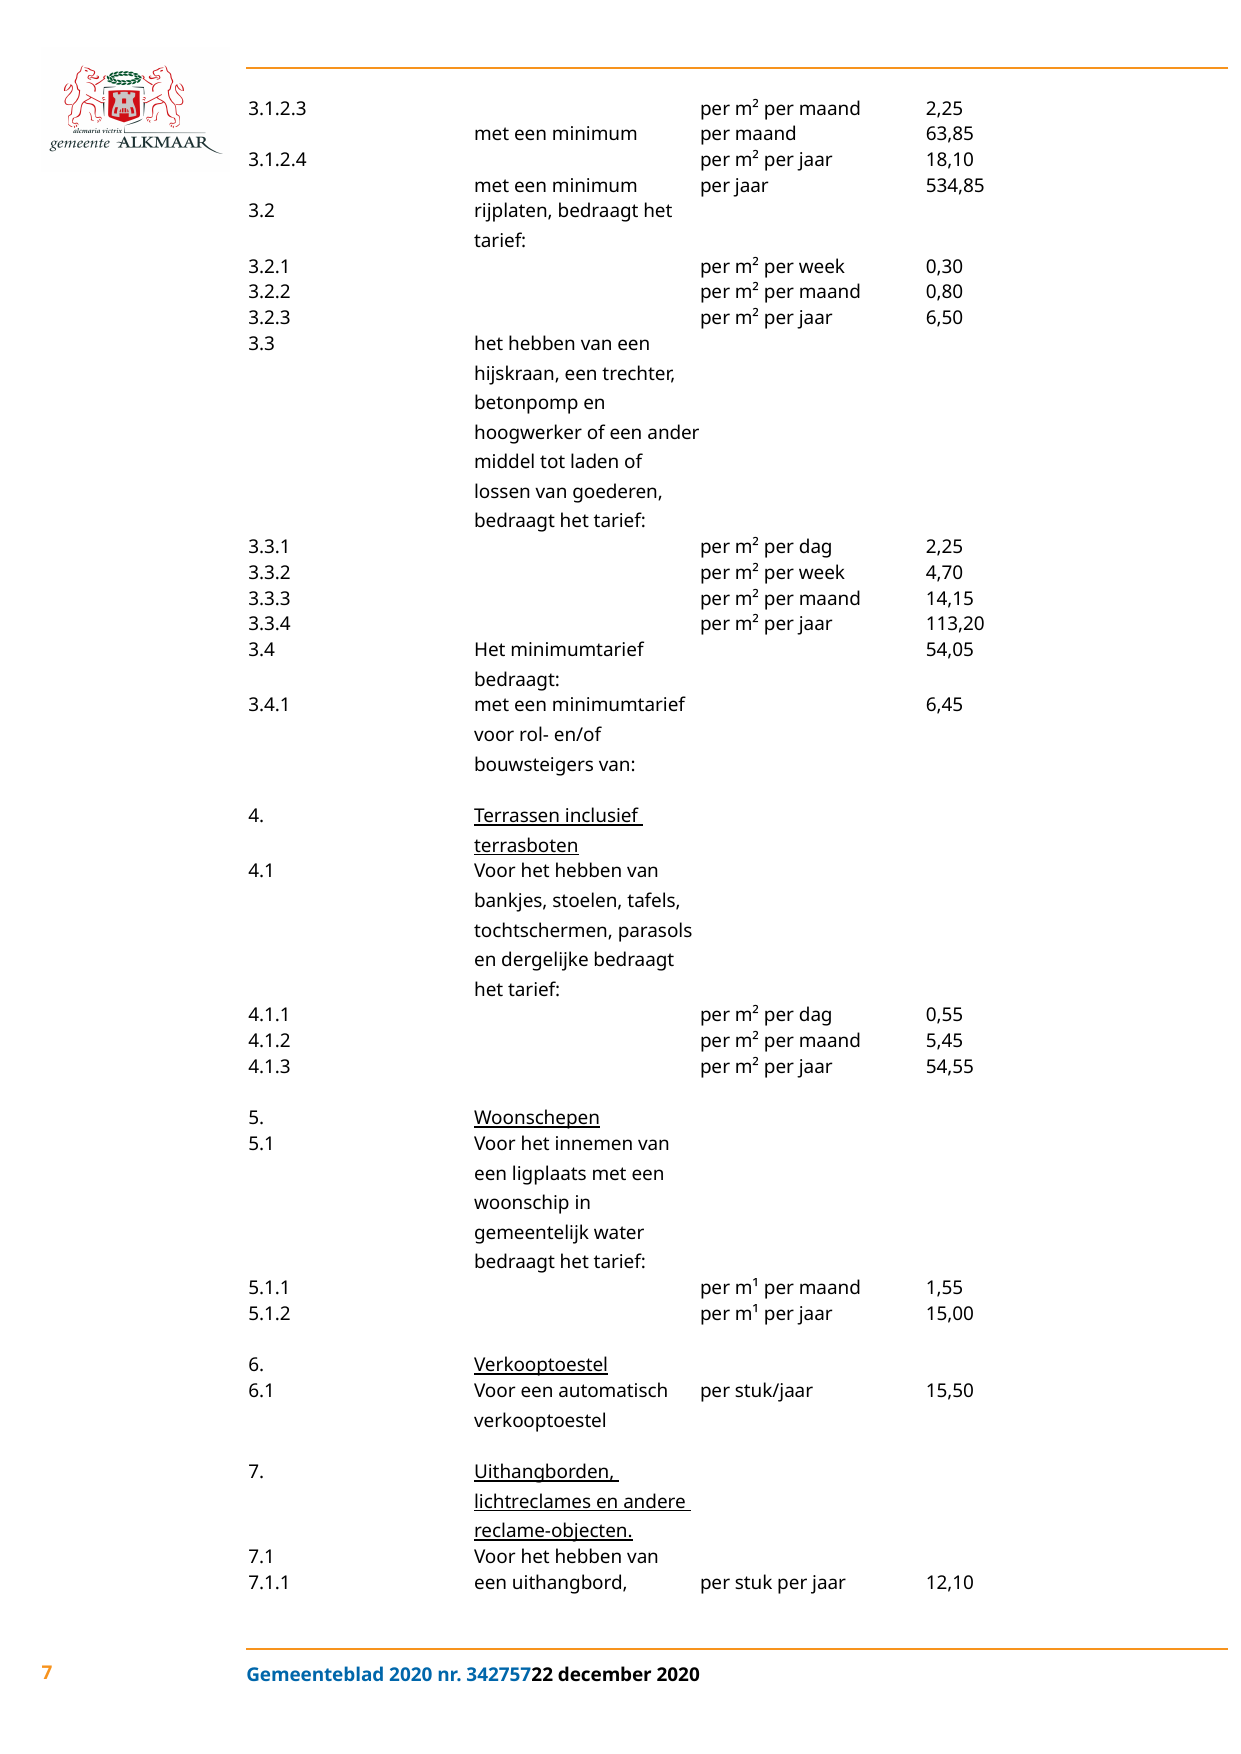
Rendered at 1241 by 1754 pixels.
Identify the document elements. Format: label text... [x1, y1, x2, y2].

table_cell 7.1 [248, 1543, 474, 1569]
table_cell Voor het hebben van [474, 1543, 700, 1569]
table_cell 54,55 [926, 1053, 1152, 1079]
table_cell 54,05 [926, 636, 1152, 692]
table_cell [926, 1352, 1152, 1377]
table_cell per stuk per jaar [700, 1569, 926, 1595]
table_cell [700, 1543, 926, 1569]
table_cell 4.1.2 [248, 1028, 474, 1053]
table_cell 3.4 [248, 636, 474, 692]
table_cell [700, 802, 926, 858]
table_cell [248, 777, 474, 802]
table_cell per m² per jaar [700, 305, 926, 330]
table_cell [474, 611, 700, 636]
table_cell [700, 1433, 926, 1458]
table_cell 5.1 [248, 1130, 474, 1274]
table_cell 3.1.2.3 [248, 95, 474, 121]
table_cell [474, 1300, 700, 1326]
table_cell 5,45 [926, 1028, 1152, 1053]
table_cell [700, 1458, 926, 1543]
table_cell [926, 1326, 1152, 1352]
table_cell per jaar [700, 172, 926, 198]
table_cell per maand [700, 121, 926, 146]
table_cell 3.3.3 [248, 585, 474, 611]
table_cell [700, 198, 926, 253]
table_cell 0,30 [926, 253, 1152, 279]
table_cell 113,20 [926, 611, 1152, 636]
table_cell per m² per maand [700, 1028, 926, 1053]
table_cell [474, 95, 700, 121]
table_cell [926, 858, 1152, 1002]
table_cell [474, 777, 700, 802]
table_cell met een minimumtarief voor rol- en/of bouwsteigers van: [474, 692, 700, 777]
table_cell Voor het innemen van een lig­plaats met een woonschip in gemeentelijk water bedraagt het tarief: [474, 1130, 700, 1274]
table_cell [926, 1079, 1152, 1104]
table_cell [926, 777, 1152, 802]
table_cell 5.1.2 [248, 1300, 474, 1326]
table_cell 4.1.3 [248, 1053, 474, 1079]
table_cell per m² per week [700, 559, 926, 585]
table_cell [926, 1458, 1152, 1543]
table_cell [474, 146, 700, 172]
table_cell [474, 534, 700, 559]
table_cell een uithangbord, [474, 1569, 700, 1595]
table_cell 6,45 [926, 692, 1152, 777]
table_cell [700, 1130, 926, 1274]
table_cell 18,10 [926, 146, 1152, 172]
table_cell 3.2.1 [248, 253, 474, 279]
table_cell [926, 1105, 1152, 1130]
table_cell [700, 1079, 926, 1104]
table_cell [248, 121, 474, 146]
table_cell 0,55 [926, 1002, 1152, 1027]
table_cell 4.1.1 [248, 1002, 474, 1027]
table_cell 3.2.3 [248, 305, 474, 330]
table_cell [700, 858, 926, 1002]
table_cell per m² per maand [700, 95, 926, 121]
table_cell [474, 1079, 700, 1104]
table_cell 5. [248, 1105, 474, 1130]
table_cell per m² per jaar [700, 1053, 926, 1079]
table_cell Terrassen inclusief terrasboten [474, 802, 700, 858]
table_cell 1,55 [926, 1274, 1152, 1300]
table_cell 5.1.1 [248, 1274, 474, 1300]
table_cell 4. [248, 802, 474, 858]
table_cell 3.3.2 [248, 559, 474, 585]
table_cell [926, 330, 1152, 533]
table_cell 3.2.2 [248, 279, 474, 304]
table_cell Woonschepen [474, 1105, 700, 1130]
table_cell [700, 777, 926, 802]
table_cell [926, 1130, 1152, 1274]
table_cell 6. [248, 1352, 474, 1377]
table_cell [474, 1002, 700, 1027]
table_cell per m² per maand [700, 279, 926, 304]
table_cell [926, 1433, 1152, 1458]
table_cell [474, 1053, 700, 1079]
table_cell Het minimumtarief bedraagt: [474, 636, 700, 692]
table_cell [248, 1326, 474, 1352]
table_cell per m² per maand [700, 585, 926, 611]
table_cell 3.2 [248, 198, 474, 253]
table_cell per m² per jaar [700, 146, 926, 172]
table_cell per m¹ per maand [700, 1274, 926, 1300]
table_cell [474, 1274, 700, 1300]
table_cell het hebben van een hijskraan, een trechter, betonpomp en hoogwerker of een ander middel tot laden of lossen van goederen, bedraagt het tarief: [474, 330, 700, 533]
table_cell [474, 1433, 700, 1458]
table_cell [926, 198, 1152, 253]
table_cell 4,70 [926, 559, 1152, 585]
table_cell rijplaten, bedraagt het tarief: [474, 198, 700, 253]
table_cell 3.3.4 [248, 611, 474, 636]
table_cell [700, 1326, 926, 1352]
picture [41, 47, 231, 172]
table_cell per m² per jaar [700, 611, 926, 636]
table_cell per m² per dag [700, 1002, 926, 1027]
table_cell [474, 585, 700, 611]
table_cell 6.1 [248, 1377, 474, 1433]
table_cell 12,10 [926, 1569, 1152, 1595]
table_cell [248, 1433, 474, 1458]
table_cell per m² per week [700, 253, 926, 279]
table_cell 15,00 [926, 1300, 1152, 1326]
table_cell [474, 279, 700, 304]
table_cell 0,80 [926, 279, 1152, 304]
table_cell Voor het hebben van bankjes, stoelen, tafels, tochtschermen, parasols en dergelijke bedraagt het tarief: [474, 858, 700, 1002]
table_cell [474, 1028, 700, 1053]
table_cell [474, 1326, 700, 1352]
table_cell 2,25 [926, 534, 1152, 559]
table_cell 7.1.1 [248, 1569, 474, 1595]
table_cell [474, 559, 700, 585]
table_cell 14,15 [926, 585, 1152, 611]
table_cell [700, 1105, 926, 1130]
table_cell Voor een automatisch verkooptoestel [474, 1377, 700, 1433]
table_cell [248, 1079, 474, 1104]
table_cell [474, 305, 700, 330]
table_cell 6,50 [926, 305, 1152, 330]
table_cell [474, 253, 700, 279]
table_cell [926, 802, 1152, 858]
table_cell 3.3.1 [248, 534, 474, 559]
table_cell 7. [248, 1458, 474, 1543]
table_cell 3.1.2.4 [248, 146, 474, 172]
table_cell 15,50 [926, 1377, 1152, 1433]
table_cell 3.4.1 [248, 692, 474, 777]
table_cell 4.1 [248, 858, 474, 1002]
table_cell [700, 636, 926, 692]
table_cell per m¹ per jaar [700, 1300, 926, 1326]
table_cell [700, 692, 926, 777]
table_cell [700, 1352, 926, 1377]
table_cell 534,85 [926, 172, 1152, 198]
table_cell Verkooptoestel [474, 1352, 700, 1377]
table_cell met een minimum [474, 172, 700, 198]
table_cell [926, 1543, 1152, 1569]
table_cell per m² per dag [700, 534, 926, 559]
table_cell [700, 330, 926, 533]
table_cell met een minimum [474, 121, 700, 146]
table_cell 2,25 [926, 95, 1152, 121]
table_cell Uithangborden, lichtreclames en andere reclame-objecten. [474, 1458, 700, 1543]
table_cell [248, 172, 474, 198]
table_cell per stuk/jaar [700, 1377, 926, 1433]
table_cell 3.3 [248, 330, 474, 533]
table_cell 63,85 [926, 121, 1152, 146]
